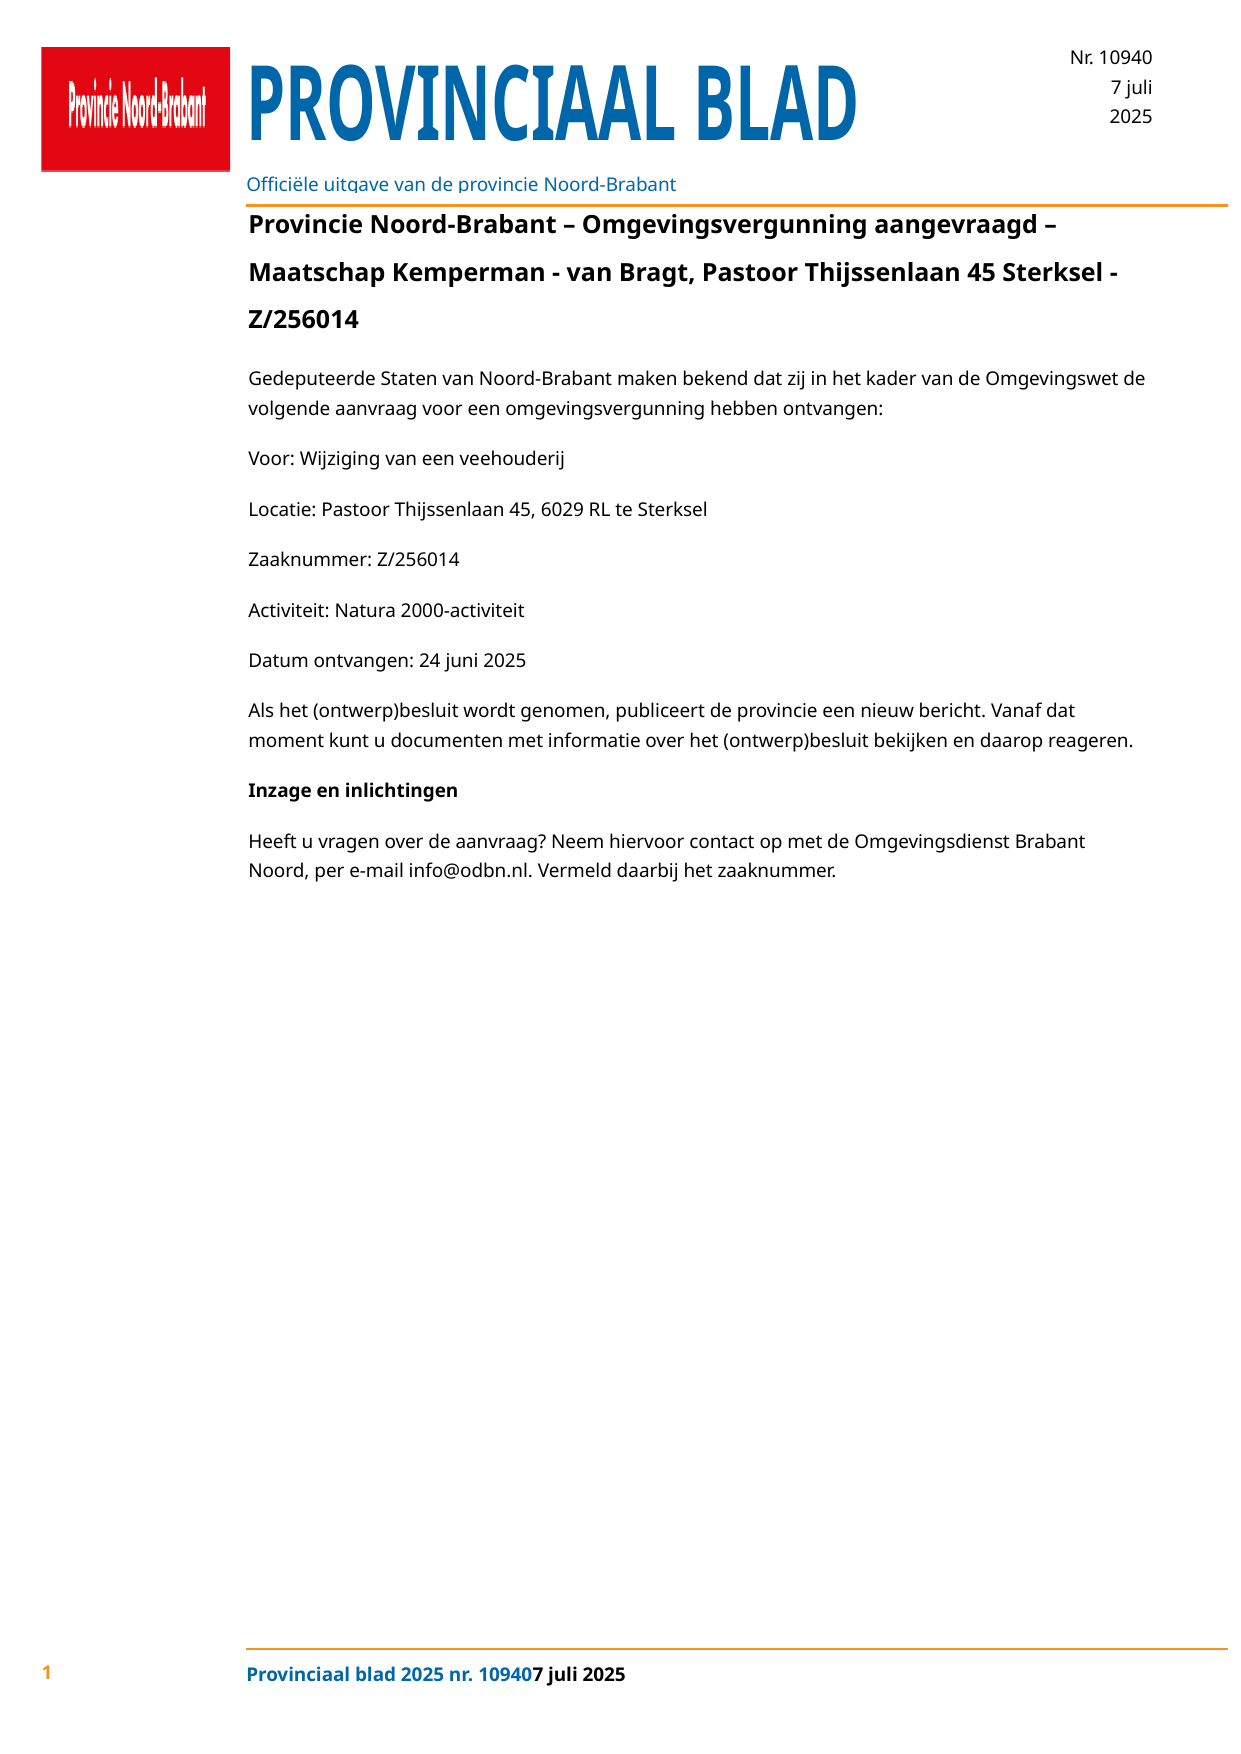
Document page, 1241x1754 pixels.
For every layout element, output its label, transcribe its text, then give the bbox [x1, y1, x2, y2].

text Gedeputeerde Staten van Noord-Brabant maken bekend dat zij in het kader van de Omgevingswet de volgende aanvraag voor een omgevingsvergunning hebben ontvangen: [248, 366, 1152, 421]
text Inzage en inlichtingen [248, 778, 1152, 803]
text Zaaknummer: Z/256014 [248, 546, 1152, 572]
text Als het (ontwerp)besluit wordt genomen, publiceert de provincie een nieuw bericht. Vanaf dat moment kunt u documenten met informatie over het (ontwerp)besluit bekijken en daarop reageren. [248, 698, 1152, 753]
text Datum ontvangen: 24 juni 2025 [248, 647, 1152, 673]
text Locatie: Pastoor Thijssenlaan 45, 6029 RL te Sterksel [248, 496, 1152, 522]
text Provincie Noord-Brabant – Omgevingsvergunning aangevraagd – Maatschap Kemperman - van Bragt, Pastoor Thijssenlaan 45 Sterksel - Z/256014 [248, 207, 1152, 336]
text Voor: Wijziging van een veehouderij [248, 446, 1152, 471]
picture [41, 47, 231, 172]
text Heeft u vragen over de aanvraag? Neem hiervoor contact op met de Omgevingsdienst Brabant Noord, per e-mail info@odbn.nl. Vermeld daarbij het zaaknummer. [248, 828, 1152, 883]
text Activiteit: Natura 2000-activiteit [248, 597, 1152, 622]
